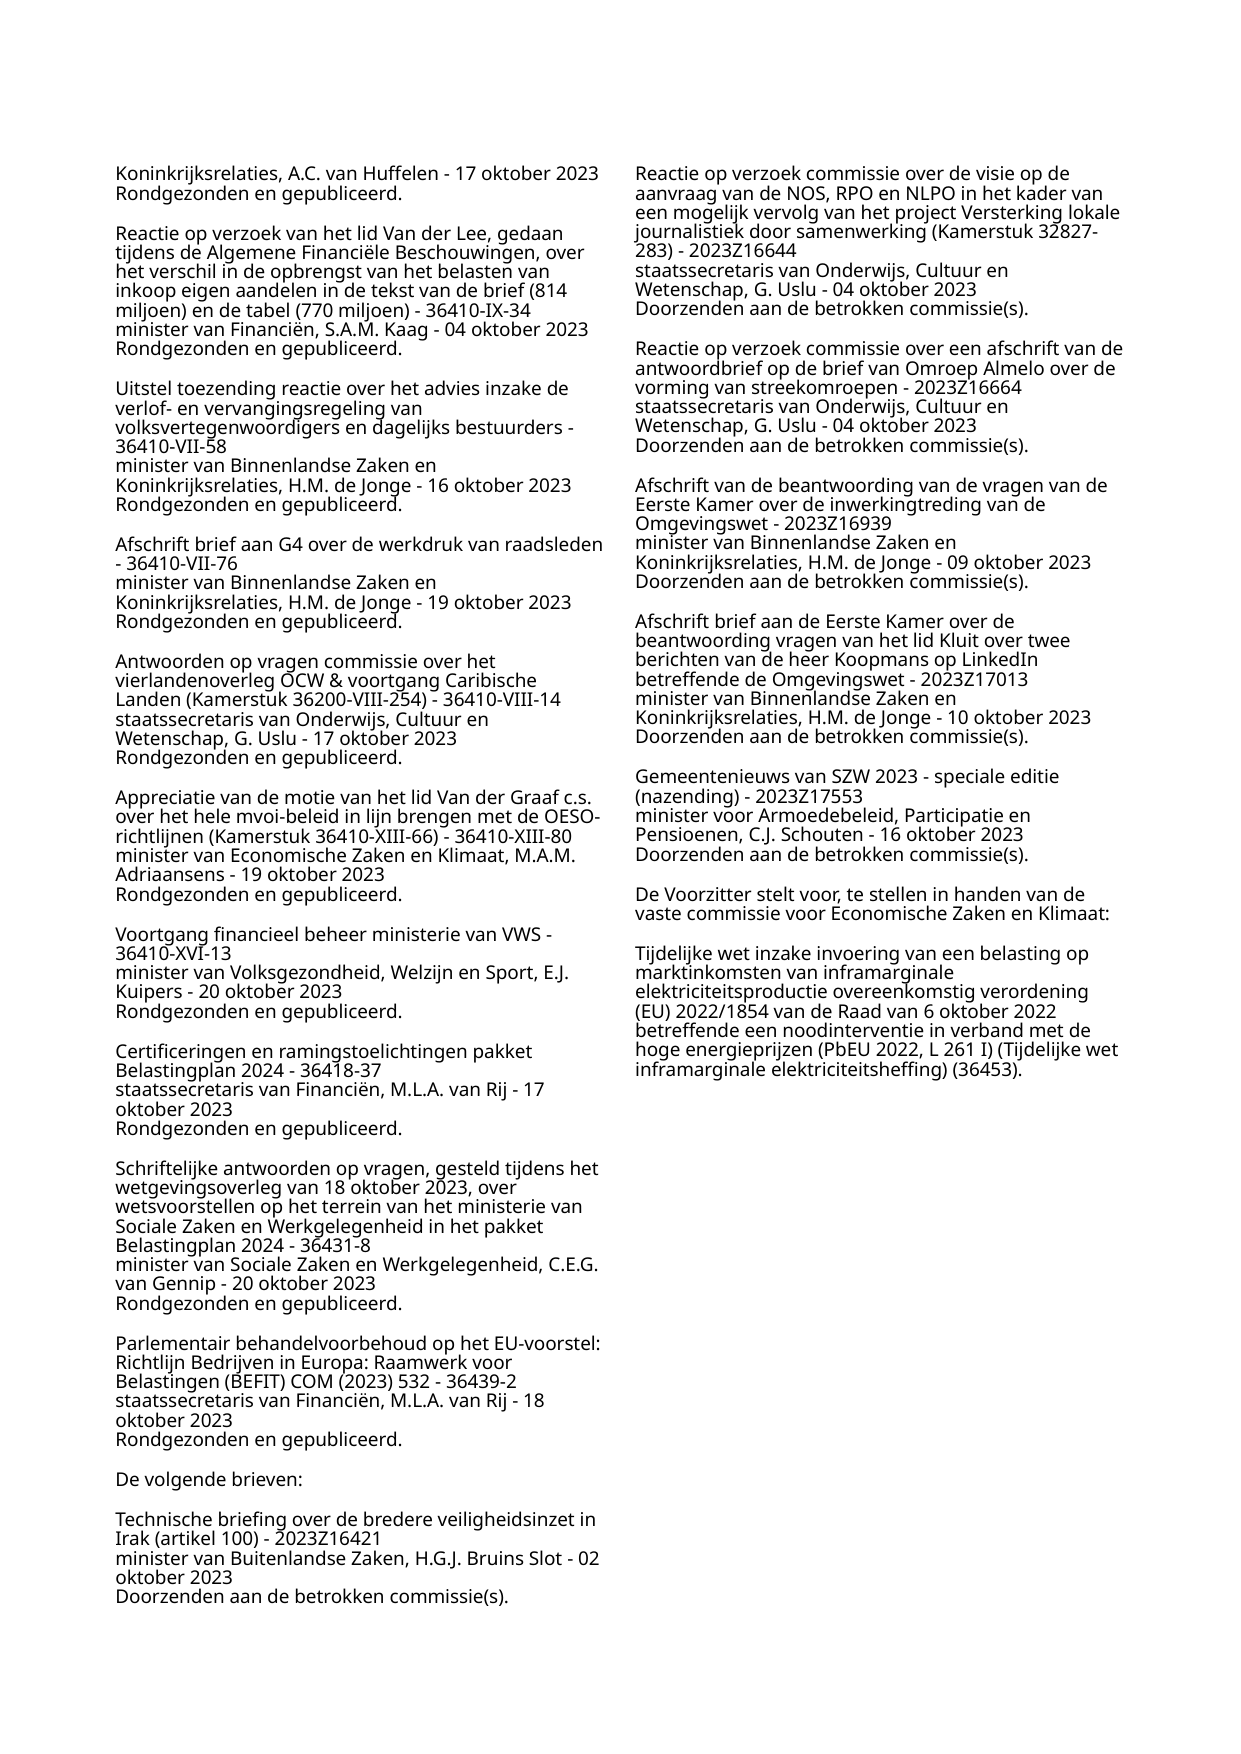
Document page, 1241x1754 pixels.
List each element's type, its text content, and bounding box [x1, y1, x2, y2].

text Tijdelijke wet inzake invoering van een belasting op marktinkomsten van inframarginale elektriciteitsproductie overeenkomstig verordening (EU) 2022/1854 van de Raad van 6 oktober 2022 betreffende een noodinterventie in verband met de hoge energieprijzen (PbEU 2022, L 261 I) (Tijdelijke wet inframarginale elektriciteitsheffing) (36453). [635, 945, 1125, 1080]
text Doorzenden aan de betrokken commissie(s). [635, 846, 1125, 865]
text Technische briefing over de bredere veiligheidsinzet in Irak (artikel 100) - 2023Z16421 [115, 1511, 605, 1549]
text Rondgezonden en gepubliceerd. [115, 1003, 605, 1022]
text minister van Buitenlandse Zaken, H.G.J. Bruins Slot - 02 oktober 2023 [115, 1549, 605, 1588]
text Reactie op verzoek van het lid Van der Lee, gedaan tijdens de Algemene Financiële Beschouwingen, over het verschil in de opbrengst van het belasten van inkoop eigen aandelen in de tekst van de brief (814 miljoen) en de tabel (770 miljoen) - 36410-IX-34 [115, 224, 605, 321]
text Koninkrijksrelaties, A.C. van Huffelen - 17 oktober 2023 [115, 165, 605, 184]
text staatssecretaris van Onderwijs, Cultuur en Wetenschap, G. Uslu - 17 oktober 2023 [115, 711, 605, 749]
text Doorzenden aan de betrokken commissie(s). [635, 573, 1125, 592]
text Doorzenden aan de betrokken commissie(s). [115, 1588, 605, 1607]
text Rondgezonden en gepubliceerd. [115, 496, 605, 515]
text Antwoorden op vragen commissie over het vierlandenoverleg OCW & voortgang Caribische Landen (Kamerstuk 36200-VIII-254) - 36410-VIII-14 [115, 653, 605, 711]
text Doorzenden aan de betrokken commissie(s). [635, 728, 1125, 748]
text Rondgezonden en gepubliceerd. [115, 886, 605, 905]
text Doorzenden aan de betrokken commissie(s). [635, 300, 1125, 319]
text Appreciatie van de motie van het lid Van der Graaf c.s. over het hele mvoi-beleid in lijn brengen met de OESO-richtlijnen (Kamerstuk 36410-XIII-66) - 36410-XIII-80 [115, 789, 605, 847]
text minister van Volksgezondheid, Welzijn en Sport, E.J. Kuipers - 20 oktober 2023 [115, 964, 605, 1003]
text minister van Economische Zaken en Klimaat, M.A.M. Adriaansens - 19 oktober 2023 [115, 847, 605, 886]
text minister van Binnenlandse Zaken en Koninkrijksrelaties, H.M. de Jonge - 10 oktober 2023 [635, 690, 1125, 728]
text staatssecretaris van Onderwijs, Cultuur en Wetenschap, G. Uslu - 04 oktober 2023 [635, 262, 1125, 300]
text Voortgang financieel beheer ministerie van VWS - 36410-XVI-13 [115, 926, 605, 964]
text Rondgezonden en gepubliceerd. [115, 613, 605, 632]
text Doorzenden aan de betrokken commissie(s). [635, 437, 1125, 456]
text Rondgezonden en gepubliceerd. [115, 749, 605, 768]
text Rondgezonden en gepubliceerd. [115, 184, 605, 204]
text Certificeringen en ramingstoelichtingen pakket Belastingplan 2024 - 36418-37 [115, 1043, 605, 1081]
text minister van Binnenlandse Zaken en Koninkrijksrelaties, H.M. de Jonge - 16 oktober 2023 [115, 457, 605, 496]
text Uitstel toezending reactie over het advies inzake de verlof- en vervangingsregeling van volksvertegenwoordigers en dagelijks bestuurders - 36410-VII-58 [115, 380, 605, 457]
text Gemeentenieuws van SZW 2023 - speciale editie (nazending) - 2023Z17553 [635, 768, 1125, 807]
text Afschrift brief aan de Eerste Kamer over de beantwoording vragen van het lid Kluit over twee berichten van de heer Koopmans op LinkedIn betreffende de Omgevingswet - 2023Z17013 [635, 613, 1125, 690]
text minister van Financiën, S.A.M. Kaag - 04 oktober 2023 [115, 321, 605, 340]
text De volgende brieven: [115, 1471, 605, 1490]
text minister van Binnenlandse Zaken en Koninkrijksrelaties, H.M. de Jonge - 09 oktober 2023 [635, 534, 1125, 573]
text Reactie op verzoek commissie over een afschrift van de antwoordbrief op de brief van Omroep Almelo over de vorming van streekomroepen - 2023Z16664 [635, 340, 1125, 398]
text minister van Binnenlandse Zaken en Koninkrijksrelaties, H.M. de Jonge - 19 oktober 2023 [115, 574, 605, 613]
text Parlementair behandelvoorbehoud op het EU-voorstel: Richtlijn Bedrijven in Europa: Raamwerk voor Belastingen (BEFIT) COM (2023) 532 - 36439-2 [115, 1335, 605, 1392]
text De Voorzitter stelt voor, te stellen in handen van de vaste commissie voor Economische Zaken en Klimaat: [635, 886, 1125, 924]
text Rondgezonden en gepubliceerd. [115, 1431, 605, 1450]
text staatssecretaris van Onderwijs, Cultuur en Wetenschap, G. Uslu - 04 oktober 2023 [635, 398, 1125, 437]
text staatssecretaris van Financiën, M.L.A. van Rij - 18 oktober 2023 [115, 1392, 605, 1431]
text Reactie op verzoek commissie over de visie op de aanvraag van de NOS, RPO en NLPO in het kader van een mogelijk vervolg van het project Versterking lokale journalistiek door samenwerking (Kamerstuk 32827-283) - 2023Z16644 [635, 165, 1125, 262]
text Rondgezonden en gepubliceerd. [115, 1120, 605, 1139]
text Afschrift brief aan G4 over de werkdruk van raadsleden - 36410-VII-76 [115, 536, 605, 574]
text minister voor Armoedebeleid, Participatie en Pensioenen, C.J. Schouten - 16 oktober 2023 [635, 807, 1125, 846]
text Rondgezonden en gepubliceerd. [115, 1295, 605, 1314]
text Schriftelijke antwoorden op vragen, gesteld tijdens het wetgevingsoverleg van 18 oktober 2023, over wetsvoorstellen op het terrein van het ministerie van Sociale Zaken en Werkgelegenheid in het pakket Belastingplan 2024 - 36431-8 [115, 1160, 605, 1256]
text Rondgezonden en gepubliceerd. [115, 340, 605, 359]
text staatssecretaris van Financiën, M.L.A. van Rij - 17 oktober 2023 [115, 1081, 605, 1120]
text minister van Sociale Zaken en Werkgelegenheid, C.E.G. van Gennip - 20 oktober 2023 [115, 1256, 605, 1295]
text Afschrift van de beantwoording van de vragen van de Eerste Kamer over de inwerkingtreding van de Omgevingswet - 2023Z16939 [635, 477, 1125, 534]
